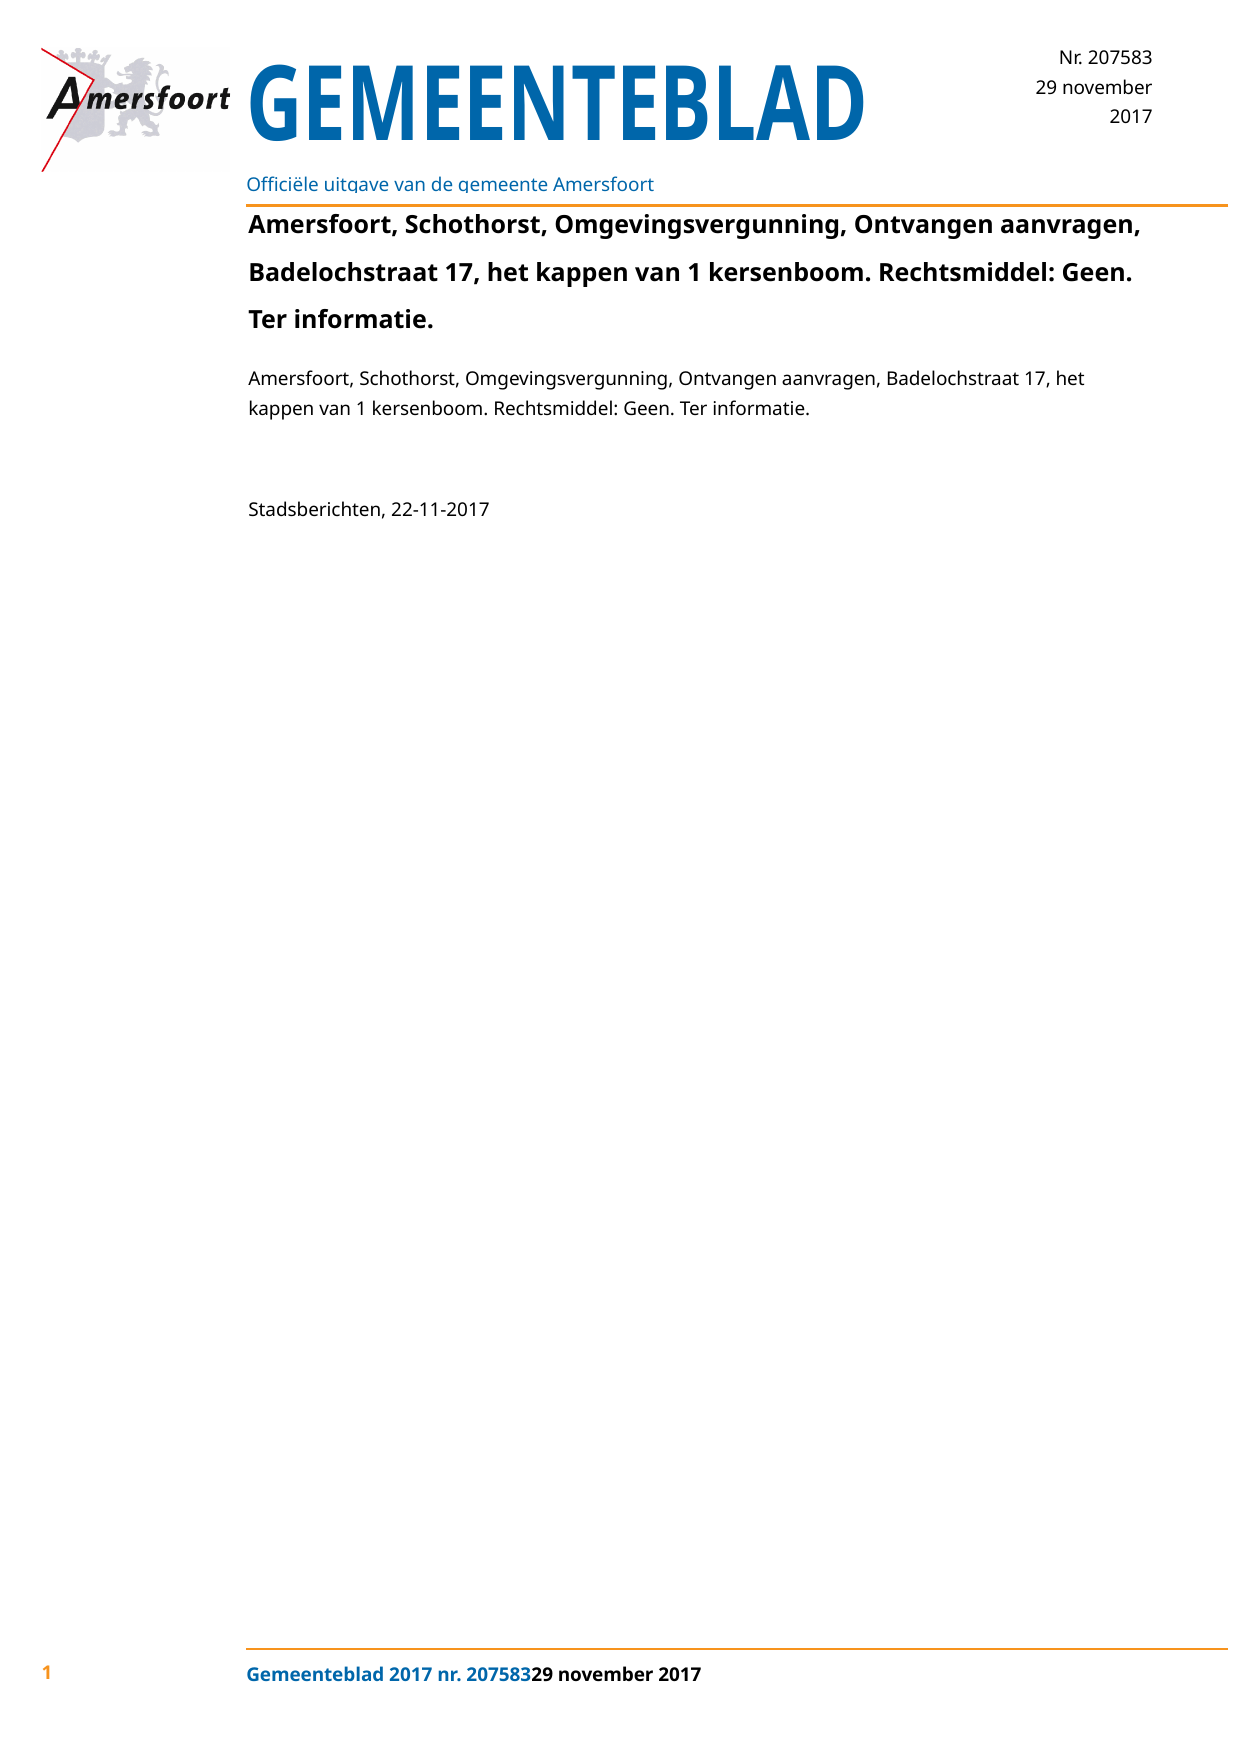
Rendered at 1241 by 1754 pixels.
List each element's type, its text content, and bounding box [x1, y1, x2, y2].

text Stadsberichten, 22-11-2017 [248, 496, 1152, 522]
text Amersfoort, Schothorst, Omgevingsvergunning, Ontvangen aanvragen, Badelochstraat 17, het kappen van 1 kersenboom. Rechtsmiddel: Geen. Ter informatie. [248, 207, 1152, 336]
text Amersfoort, Schothorst, Omgevingsvergunning, Ontvangen aanvragen, Badelochstraat 17, het kappen van 1 kersenboom. Rechtsmiddel: Geen. Ter informatie. [248, 366, 1152, 421]
picture [41, 47, 231, 172]
